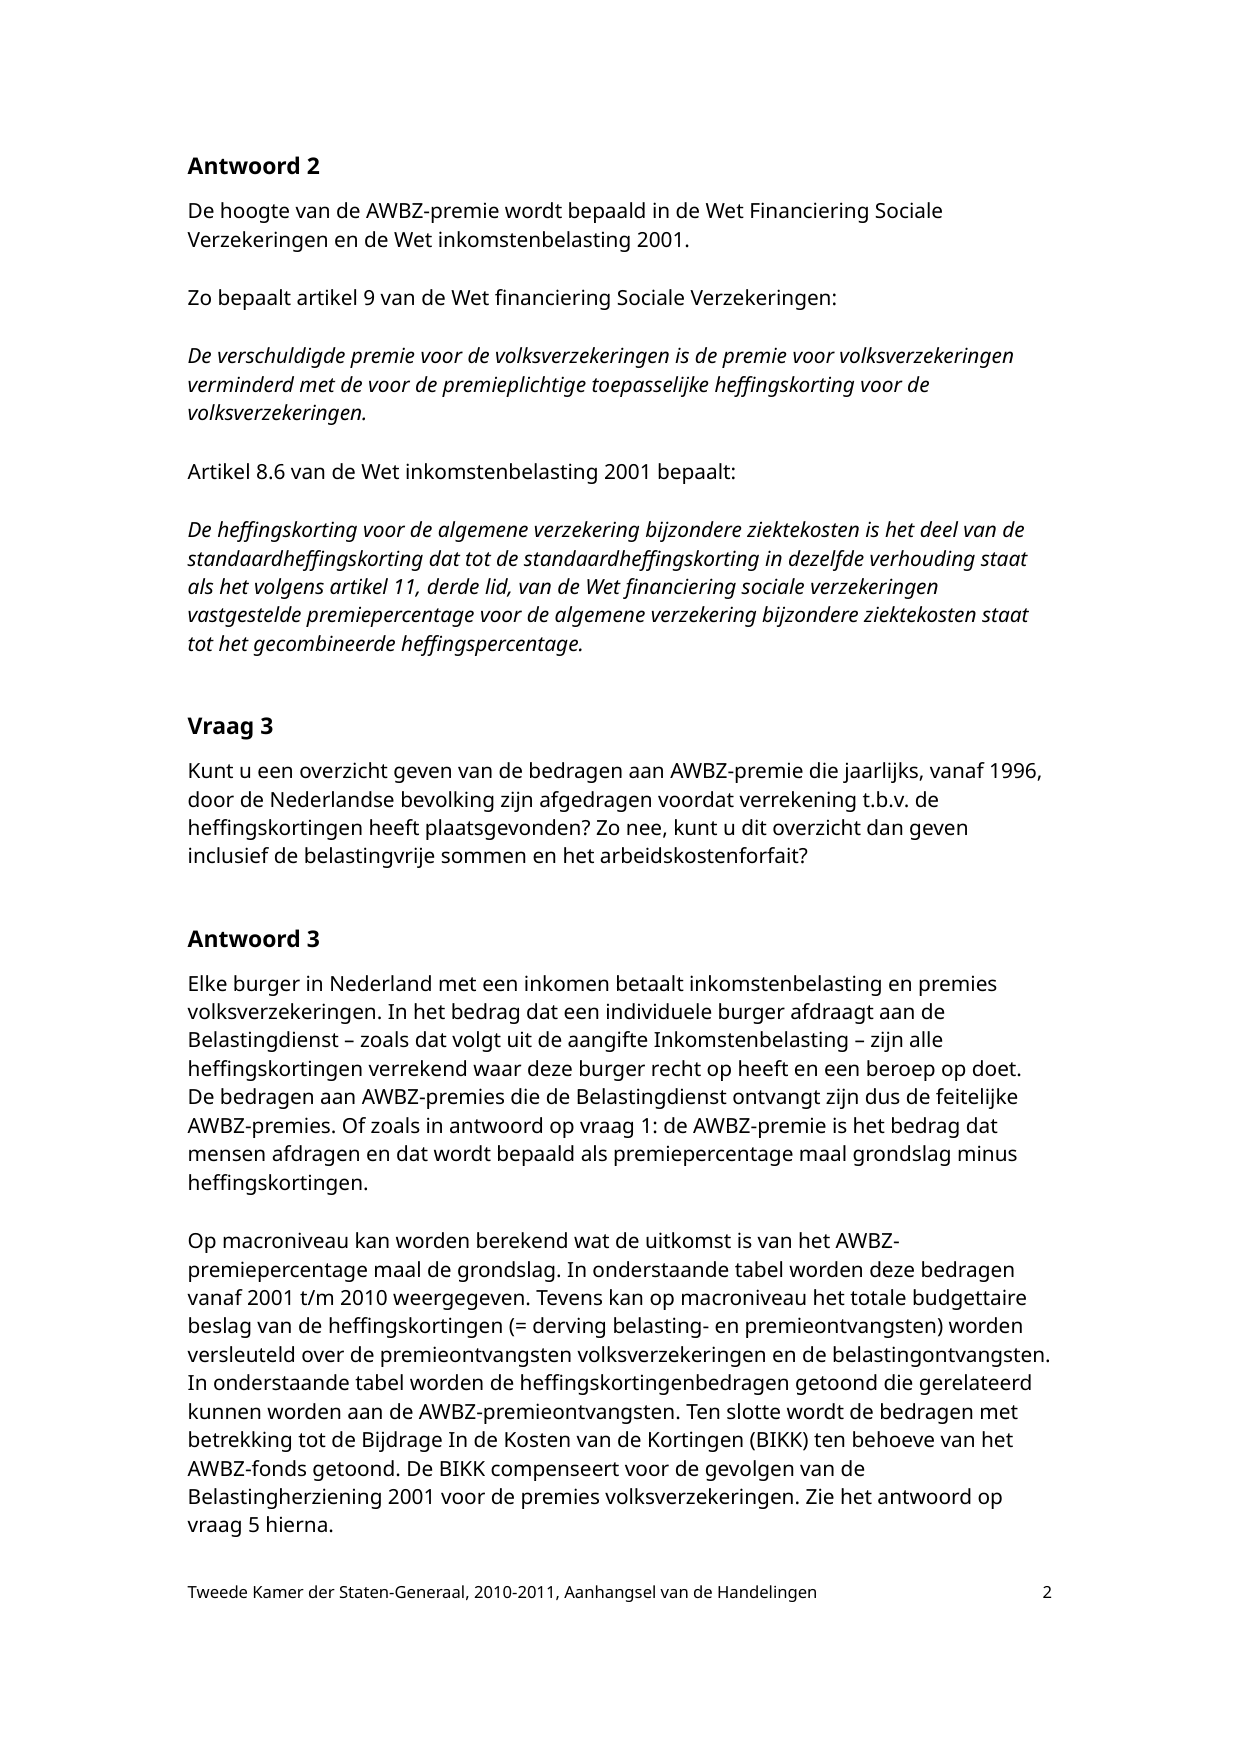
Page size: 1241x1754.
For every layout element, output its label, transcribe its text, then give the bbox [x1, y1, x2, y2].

text De verschuldigde premie voor de volksverzekeringen is de premie voor volksverzekeringen verminderd met de voor de premieplichtige toepasselijke heffingskorting voor de volksverzekeringen. [187, 342, 1053, 427]
text Artikel 8.6 van de Wet inkomstenbelasting 2001 bepaalt: [187, 457, 1053, 485]
subtitle Vraag 3 [187, 710, 1053, 741]
text Zo bepaalt artikel 9 van de Wet financiering Sociale Verzekeringen: [187, 283, 1053, 312]
text Elke burger in Nederland met een inkomen betaalt inkomstenbelasting en premies volksverzekeringen. In het bedrag dat een individuele burger afdraagt aan de Belastingdienst – zoals dat volgt uit de aangifte Inkomstenbelasting – zijn alle heffingskortingen verrekend waar deze burger recht op heeft en een beroep op doet. De bedragen aan AWBZ-premies die de Belastingdienst ontvangt zijn dus de feitelijke AWBZ-premies. Of zoals in antwoord op vraag 1: de AWBZ-premie is het bedrag dat mensen afdragen en dat wordt bepaald als premiepercentage maal grondslag minus heffingskortingen. [187, 969, 1053, 1196]
text De hoogte van de AWBZ-premie wordt bepaald in de Wet Financiering Sociale Verzekeringen en de Wet inkomstenbelasting 2001. [187, 196, 1053, 253]
text De heffingskorting voor de algemene verzekering bijzondere ziektekosten is het deel van de standaardheffingskorting dat tot de standaardheffingskorting in dezelfde verhouding staat als het volgens artikel 11, derde lid, van de Wet financiering sociale verzekeringen vastgestelde premiepercentage voor de algemene verzekering bijzondere ziektekosten staat tot het gecombineerde heffingspercentage. [187, 515, 1053, 657]
subtitle Antwoord 2 [187, 150, 1053, 181]
subtitle Antwoord 3 [187, 922, 1053, 954]
text Op macroniveau kan worden berekend wat de uitkomst is van het AWBZ-premiepercentage maal de grondslag. In onderstaande tabel worden deze bedragen vanaf 2001 t/m 2010 weergegeven. Tevens kan op macroniveau het totale budgettaire beslag van de heffingskortingen (= derving belasting- en premieontvangsten) worden versleuteld over de premieontvangsten volksverzekeringen en de belastingontvangsten. In onderstaande tabel worden de heffingskortingenbedragen getoond die gerelateerd kunnen worden aan de AWBZ-premieontvangsten. Ten slotte wordt de bedragen met betrekking tot de Bijdrage In de Kosten van de Kortingen (BIKK) ten behoeve van het AWBZ-fonds getoond. De BIKK compenseert voor de gevolgen van de Belastingherziening 2001 voor de premies volksverzekeringen. Zie het antwoord op vraag 5 hierna. [187, 1226, 1053, 1539]
text Kunt u een overzicht geven van de bedragen aan AWBZ-premie die jaarlijks, vanaf 1996, door de Nederlandse bevolking zijn afgedragen voordat verrekening t.b.v. de heffingskortingen heeft plaatsgevonden? Zo nee, kunt u dit overzicht dan geven inclusief de belastingvrije sommen en het arbeidskostenforfait? [187, 756, 1053, 870]
